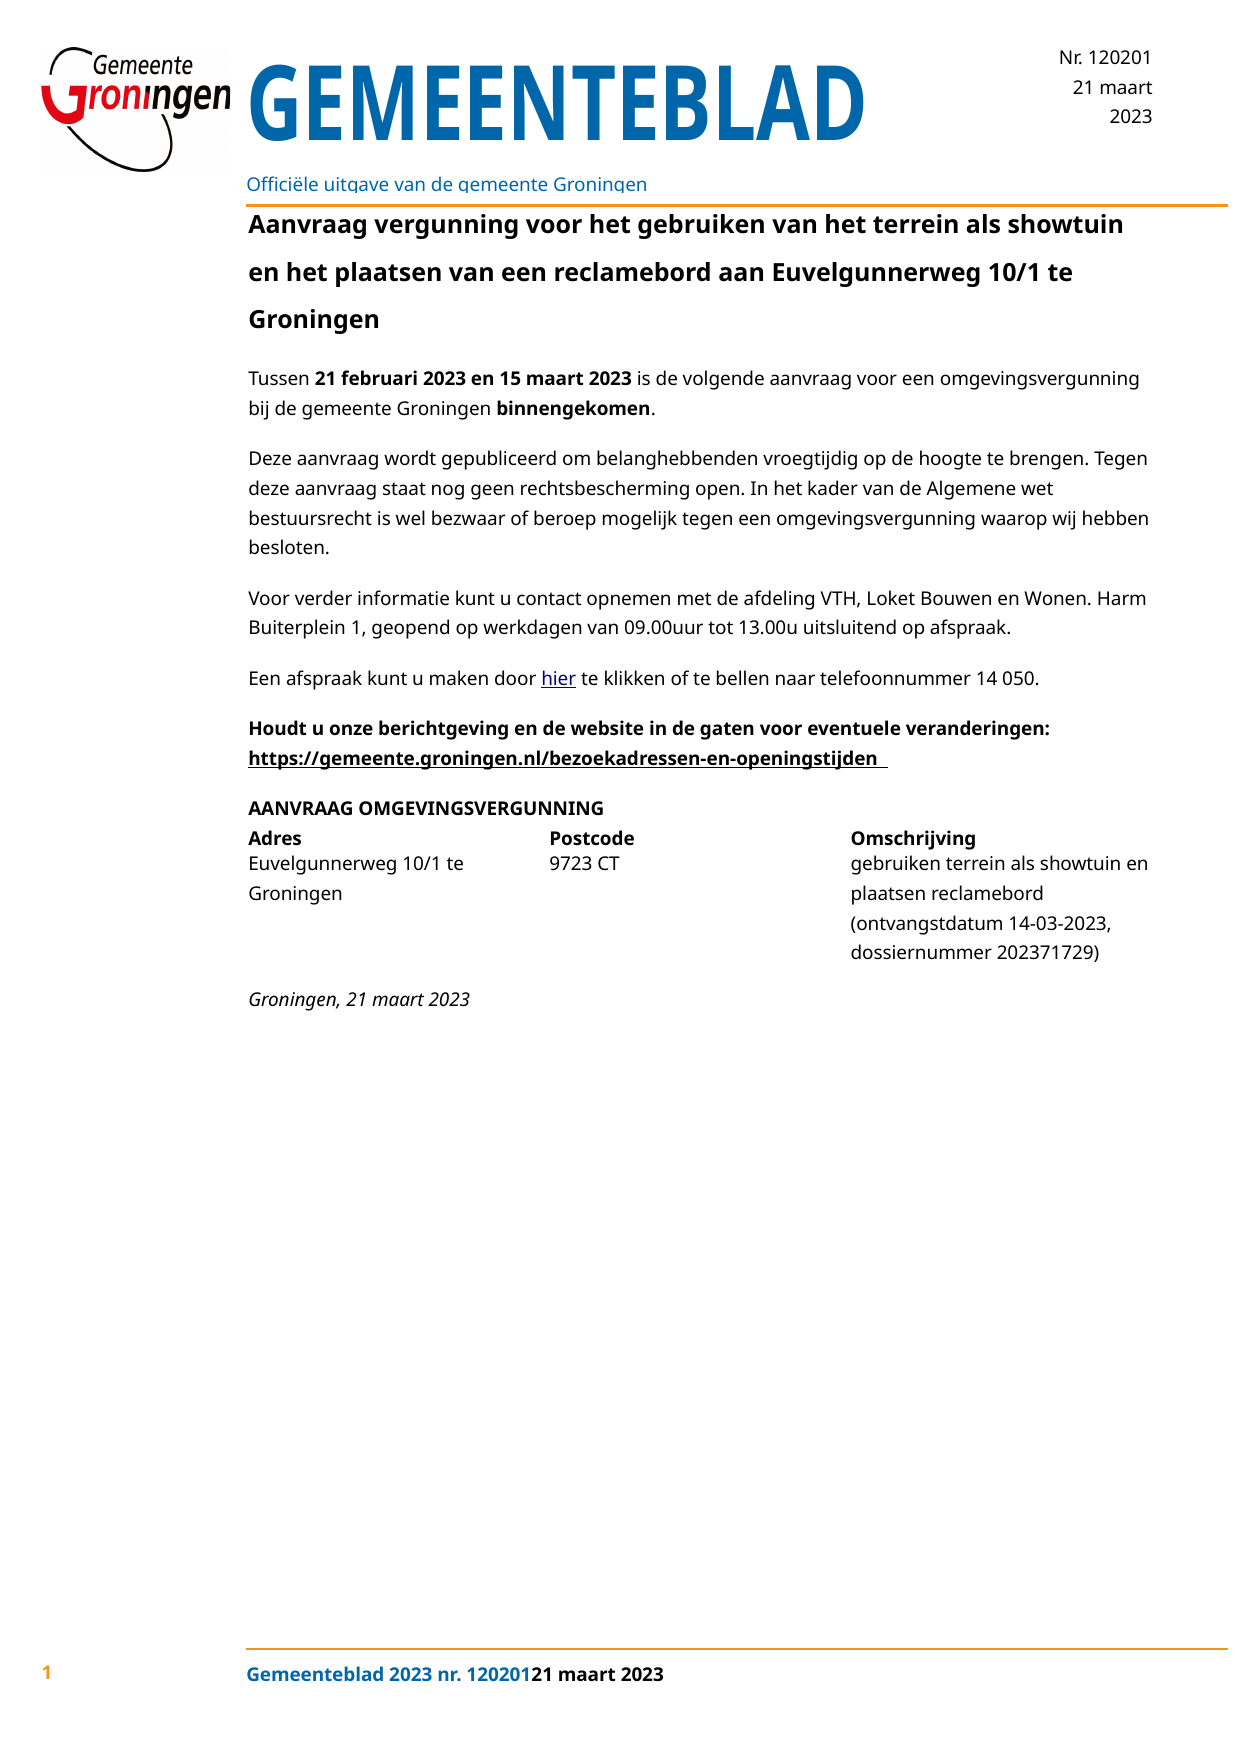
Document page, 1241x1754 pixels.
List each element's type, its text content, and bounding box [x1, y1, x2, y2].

text Een afspraak kunt u maken door hier te klikken of te bellen naar telefoonnummer 14 050. [248, 665, 1152, 690]
table_cell 9723 CT [549, 851, 850, 965]
table_cell gebruiken terrein als showtuin en plaatsen reclamebord (ontvangstdatum 14-03-2023, dossiernummer 202371729) [850, 851, 1152, 965]
text Groningen, 21 maart 2023 [248, 986, 1152, 1012]
text Aanvraag vergunning voor het gebruiken van het terrein als showtuin en het plaatsen van een reclamebord aan Euvelgunnerweg 10/1 te Groningen [248, 207, 1152, 336]
text AANVRAAG OMGEVINGSVERGUNNING [248, 795, 1152, 821]
table_cell Euvelgunnerweg 10/1 te Groningen [248, 851, 549, 965]
text Deze aanvraag wordt gepubliceerd om belanghebbenden vroegtijdig op de hoogte te brengen. Tegen deze aanvraag staat nog geen rechtsbescherming open. In het kader van de Algemene wet bestuursrecht is wel bezwaar of beroep mogelijk tegen een omgevingsvergunning waarop wij hebben besloten. [248, 446, 1152, 560]
text Houdt u onze berichtgeving en de website in de gaten voor eventuele veranderingen: https://gemeente.groningen.nl/bezoekadressen-en-openingstijden [248, 715, 1152, 770]
table_header Postcode [549, 825, 850, 851]
text Voor verder informatie kunt u contact opnemen met de afdeling VTH, Loket Bouwen en Wonen. Harm Buiterplein 1, geopend op werkdagen van 09.00uur tot 13.00u uitsluitend op afspraak. [248, 585, 1152, 640]
picture [41, 47, 231, 172]
text Tussen 21 februari 2023 en 15 maart 2023 is de volgende aanvraag voor een omgevingsvergunning bij de gemeente Groningen binnengekomen. [248, 366, 1152, 421]
table_header Adres [248, 825, 549, 851]
table_header Omschrijving [850, 825, 1152, 851]
